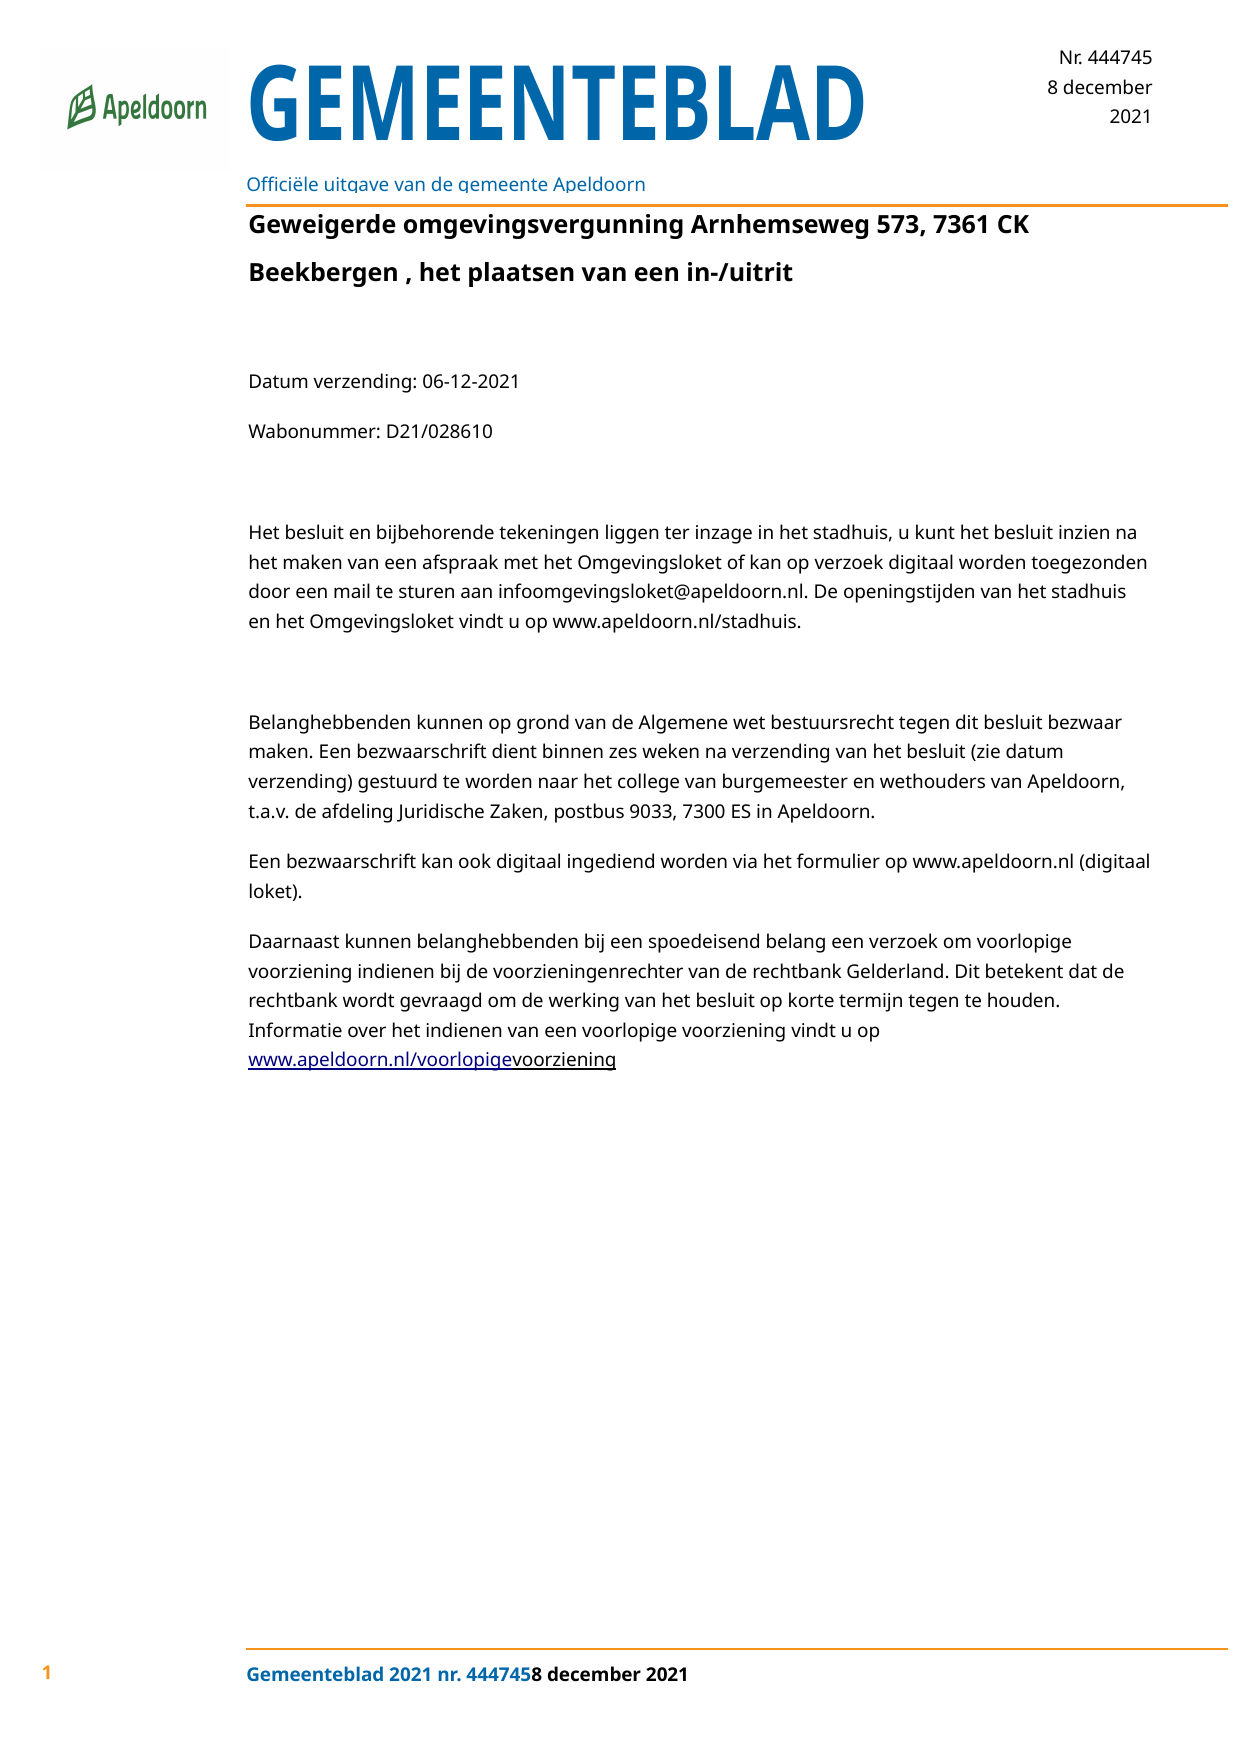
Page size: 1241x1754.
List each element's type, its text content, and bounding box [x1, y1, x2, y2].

text Belanghebbenden kunnen op grond van de Algemene wet bestuursrecht tegen dit besluit bezwaar maken. Een bezwaarschrift dient binnen zes weken na verzending van het besluit (zie datum verzending) gestuurd te worden naar het college van burgemeester en wethouders van Apeldoorn, t.a.v. de afdeling Juridische Zaken, postbus 9033, 7300 ES in Apeldoorn. [248, 709, 1152, 824]
text Een bezwaarschrift kan ook digitaal ingediend worden via het formulier op www.apeldoorn.nl (digitaal loket). [248, 848, 1152, 904]
text Daarnaast kunnen belanghebbenden bij een spoedeisend belang een verzoek om voorlopige voorziening indienen bij de voorzieningenrechter van de rechtbank Gelderland. Dit betekent dat de rechtbank wordt gevraagd om de werking van het besluit op korte termijn tegen te houden. Informatie over het indienen van een voorlopige voorziening vindt u op www.apeldoorn.nl/voorlopigevoorziening [248, 928, 1152, 1072]
text Datum verzending: 06-12-2021 [248, 368, 1152, 394]
text Wabonummer: D21/028610 [248, 419, 1152, 444]
text Het besluit en bijbehorende tekeningen liggen ter inzage in het stadhuis, u kunt het besluit inzien na het maken van een afspraak met het Omgevingsloket of kan op verzoek digitaal worden toegezonden door een mail te sturen aan infoomgevingsloket@apeldoorn.nl. De openingstijden van het stadhuis en het Omgevingsloket vindt u op www.apeldoorn.nl/stadhuis. [248, 519, 1152, 634]
picture [41, 47, 231, 172]
text Geweigerde omgevingsvergunning Arnhemseweg 573, 7361 CK Beekbergen , het plaatsen van een in-/uitrit [248, 207, 1152, 288]
